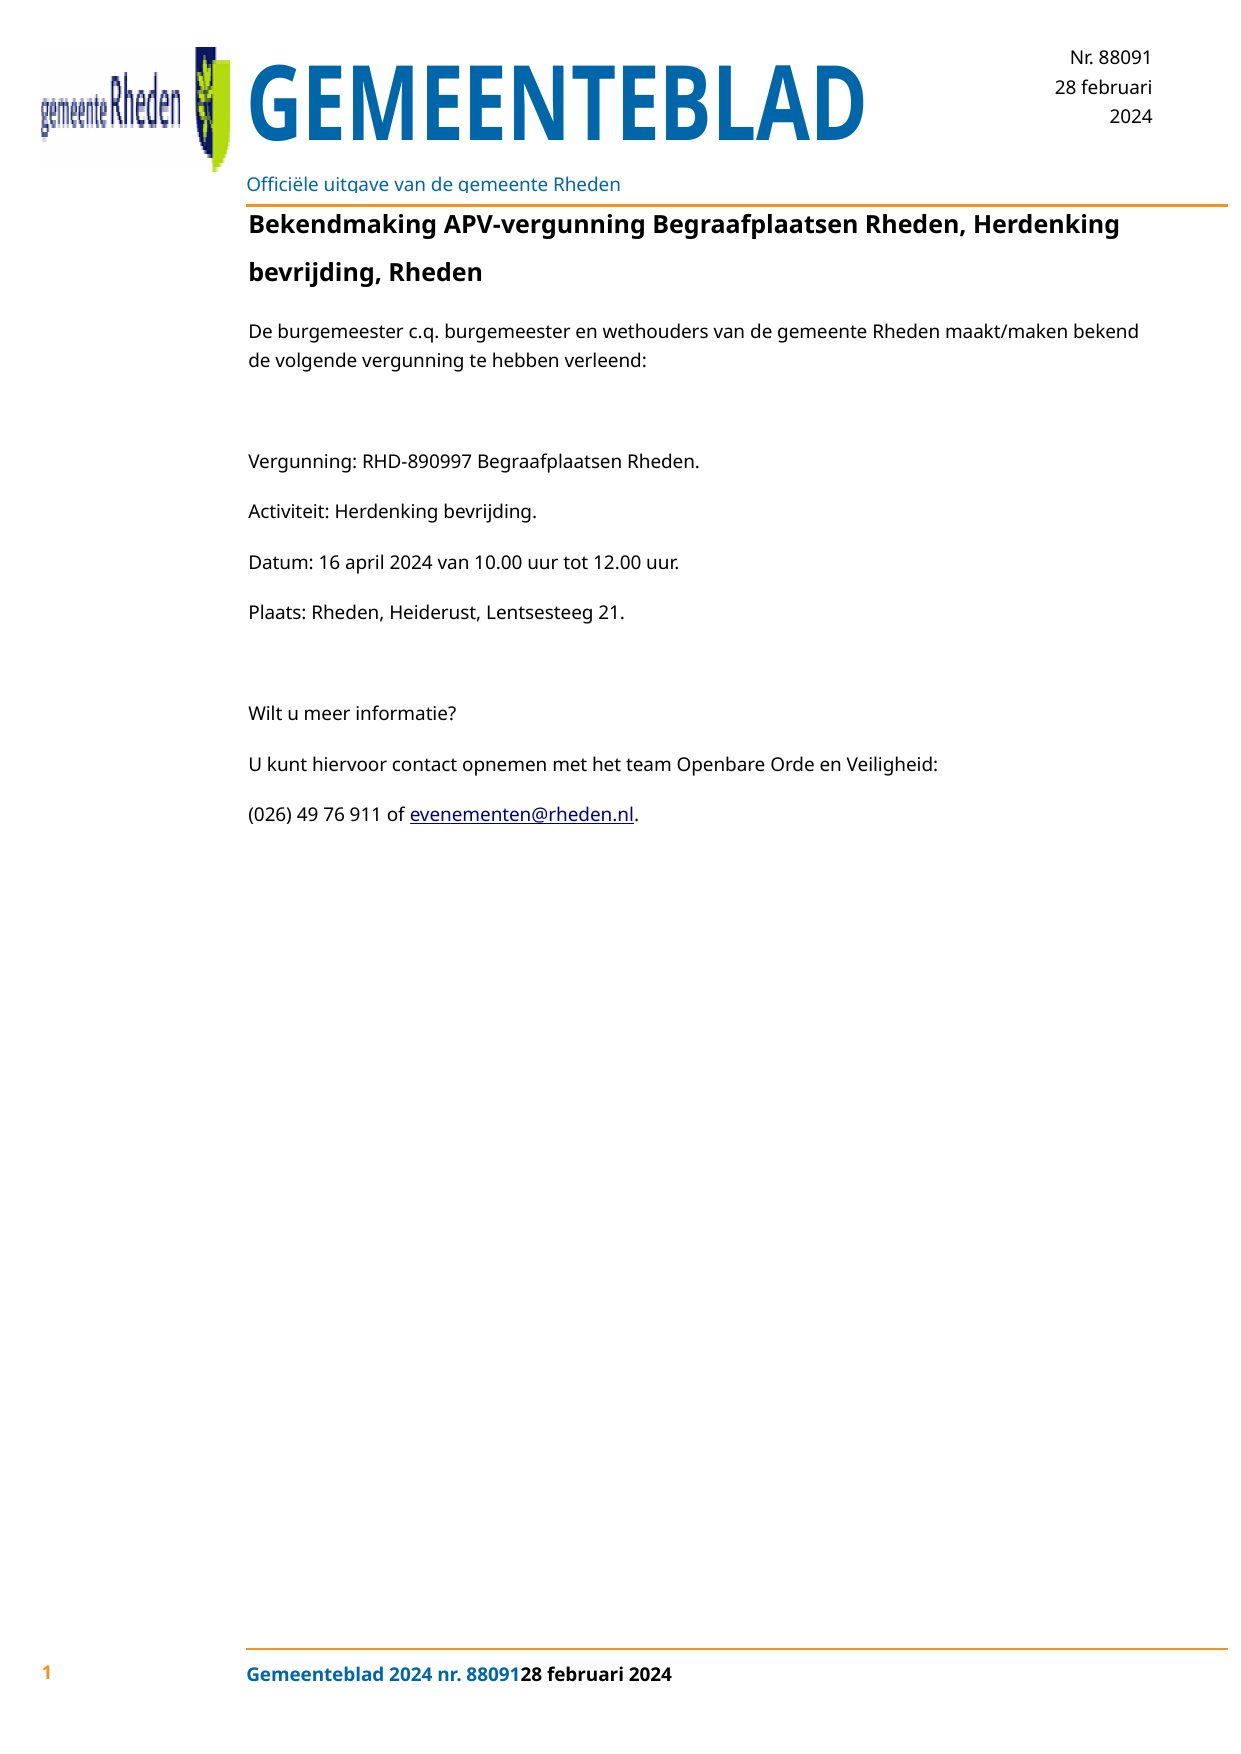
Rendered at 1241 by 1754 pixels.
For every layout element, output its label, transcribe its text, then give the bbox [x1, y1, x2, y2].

picture [41, 47, 231, 172]
text Plaats: Rheden, Heiderust, Lentsesteeg 21. [248, 599, 1152, 625]
text Bekendmaking APV-vergunning Begraafplaatsen Rheden, Herdenking bevrijding, Rheden [248, 207, 1152, 288]
text Vergunning: RHD-890997 Begraafplaatsen Rheden. [248, 448, 1152, 474]
text Datum: 16 april 2024 van 10.00 uur tot 12.00 uur. [248, 549, 1152, 575]
text De burgemeester c.q. burgemeester en wethouders van de gemeente Rheden maakt/maken bekend de volgende vergunning te hebben verleend: [248, 318, 1152, 373]
text Wilt u meer informatie? [248, 700, 1152, 726]
text U kunt hiervoor contact opnemen met het team Openbare Orde en Veiligheid: [248, 751, 1152, 777]
text Activiteit: Herdenking bevrijding. [248, 499, 1152, 524]
text (026) 49 76 911 of evenementen@rheden.nl. [248, 801, 1152, 827]
